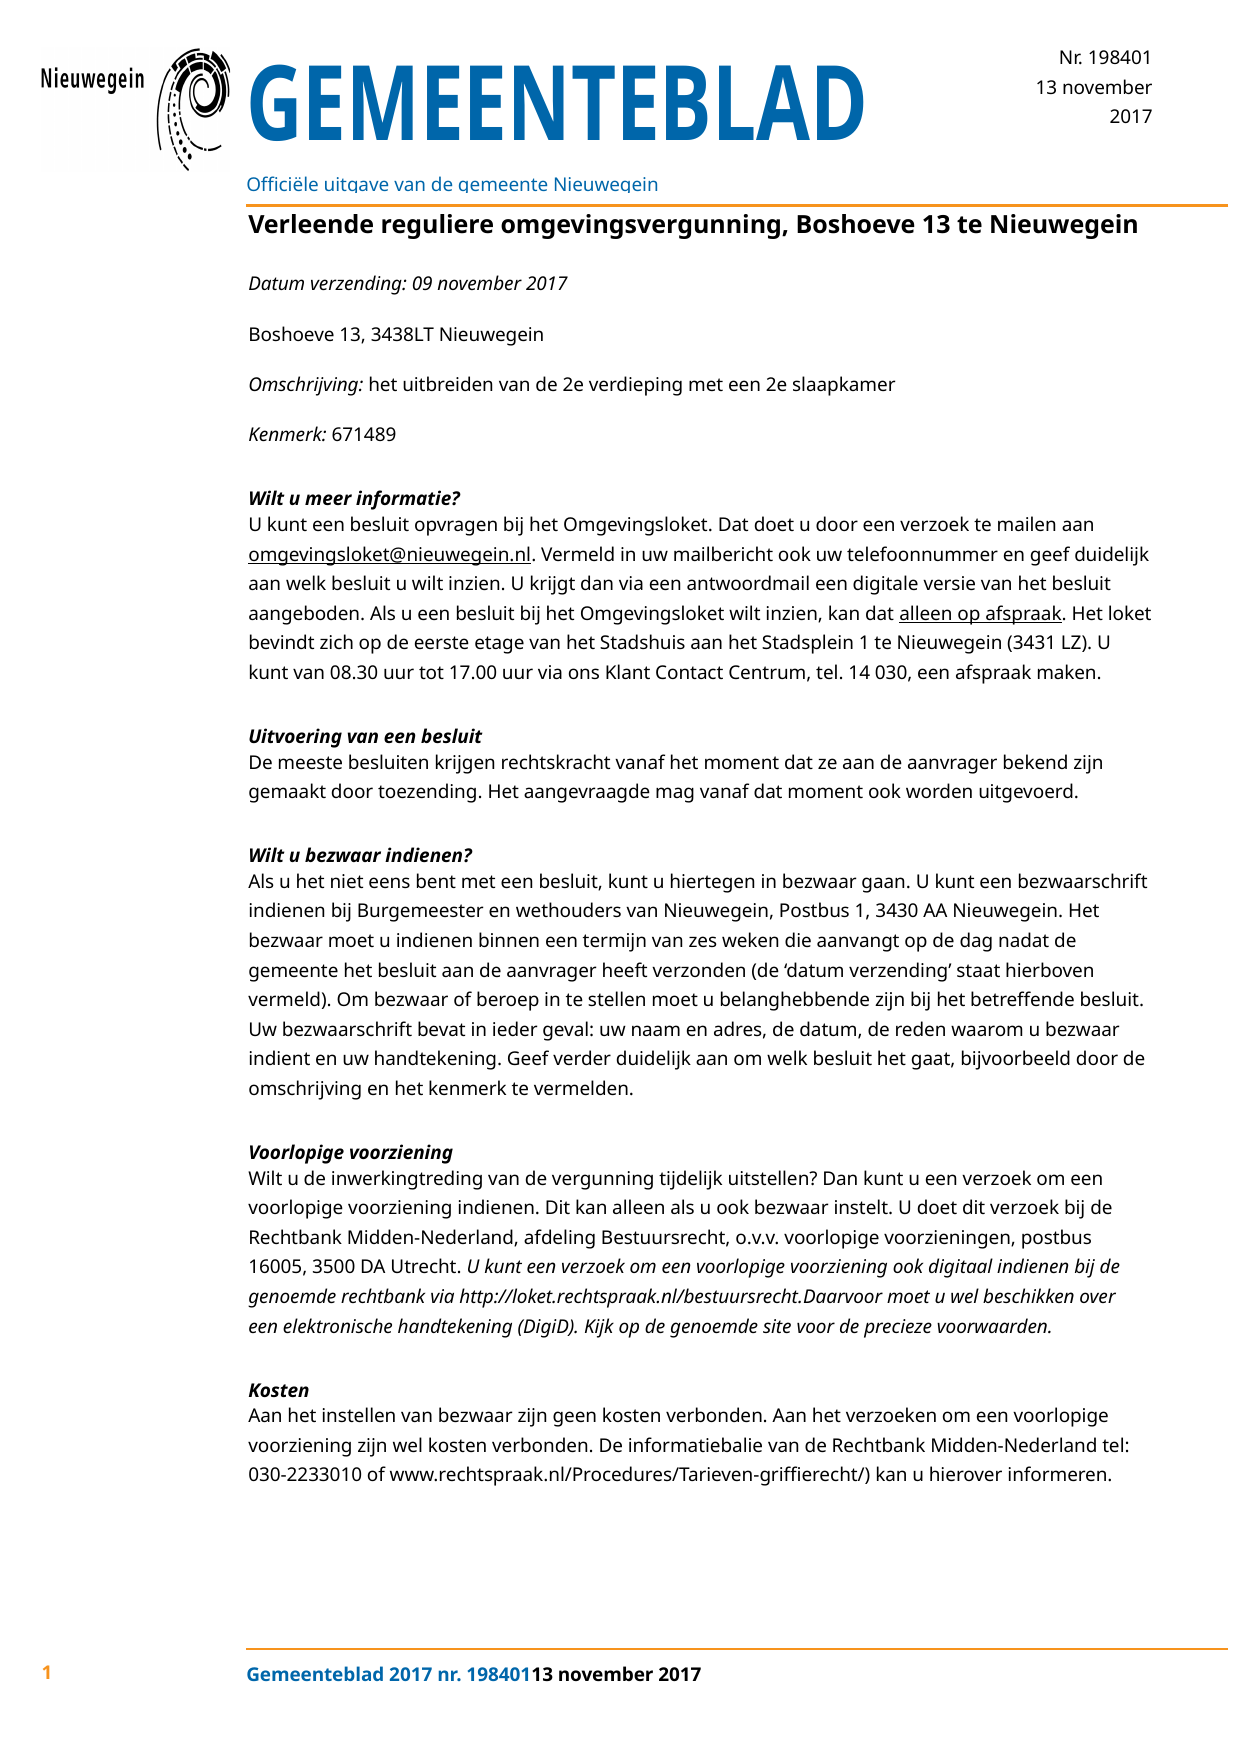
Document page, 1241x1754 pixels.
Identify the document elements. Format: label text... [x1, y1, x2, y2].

text Verleende reguliere omgevingsvergunning, Boshoeve 13 te Nieuwegein [248, 207, 1152, 241]
text De meeste besluiten krijgen rechtskracht vanaf het moment dat ze aan de aanvrager bekend zijn gemaakt door toezending. Het aangevraagde mag vanaf dat moment ook worden uitgevoerd. [248, 749, 1152, 804]
text Wilt u bezwaar indienen? [248, 842, 1152, 868]
text Datum verzending: 09 november 2017 [248, 270, 1152, 296]
text Kosten [248, 1377, 1152, 1402]
text Wilt u de inwerkingtreding van de vergunning tijdelijk uitstellen? Dan kunt u een verzoek om een voorlopige voorziening indienen. Dit kan alleen als u ook bezwaar instelt. U doet dit verzoek bij de Rechtbank Midden-Nederland, afdeling Bestuursrecht, o.v.v. voorlopige voorzieningen, postbus 16005, 3500 DA Utrecht. U kunt een verzoek om een voorlopige voorziening ook digitaal indienen bij de genoemde rechtbank via http://loket.rechtspraak.nl/bestuursrecht.Daarvoor moet u wel beschikken over een elektronische handtekening (DigiD). Kijk op de genoemde site voor de precieze voorwaarden. [248, 1165, 1152, 1338]
text Boshoeve 13, 3438LT Nieuwegein [248, 321, 1152, 346]
text U kunt een besluit opvragen bij het Omgevingsloket. Dat doet u door een verzoek te mailen aan omgevingsloket@nieuwegein.nl. Vermeld in uw mailbericht ook uw telefoonnummer en geef duidelijk aan welk besluit u wilt inzien. U krijgt dan via een antwoordmail een digitale versie van het besluit aangeboden. Als u een besluit bij het Omgevingsloket wilt inzien, kan dat alleen op afspraak. Het loket bevindt zich op de eerste etage van het Stadshuis aan het Stadsplein 1 te Nieuwegein (3431 LZ). U kunt van 08.30 uur tot 17.00 uur via ons Klant Contact Centrum, tel. 14 030, een afspraak maken. [248, 511, 1152, 685]
picture [41, 47, 231, 172]
text Wilt u meer informatie? [248, 486, 1152, 511]
text Kenmerk: 671489 [248, 422, 1152, 447]
text Omschrijving: het uitbreiden van de 2e verdieping met een 2e slaapkamer [248, 371, 1152, 397]
text Voorlopige voorziening [248, 1139, 1152, 1165]
text Aan het instellen van bezwaar zijn geen kosten verbonden. Aan het verzoeken om een voorlopige voorziening zijn wel kosten verbonden. De informatiebalie van de Rechtbank Midden-Nederland tel: 030-2233010 of www.rechtspraak.nl/Procedures/Tarieven-griffierecht/) kan u hierover informeren. [248, 1402, 1152, 1487]
text Uitvoering van een besluit [248, 723, 1152, 749]
text Als u het niet eens bent met een besluit, kunt u hiertegen in bezwaar gaan. U kunt een bezwaarschrift indienen bij Burgemeester en wethouders van Nieuwegein, Postbus 1, 3430 AA Nieuwegein. Het bezwaar moet u indienen binnen een termijn van zes weken die aanvangt op de dag nadat de gemeente het besluit aan de aanvrager heeft verzonden (de ‘datum verzending’ staat hierboven vermeld). Om bezwaar of beroep in te stellen moet u belanghebbende zijn bij het betreffende besluit. Uw bezwaarschrift bevat in ieder geval: uw naam en adres, de datum, de reden waarom u bezwaar indient en uw handtekening. Geef verder duidelijk aan om welk besluit het gaat, bijvoorbeeld door de omschrijving en het kenmerk te vermelden. [248, 868, 1152, 1101]
